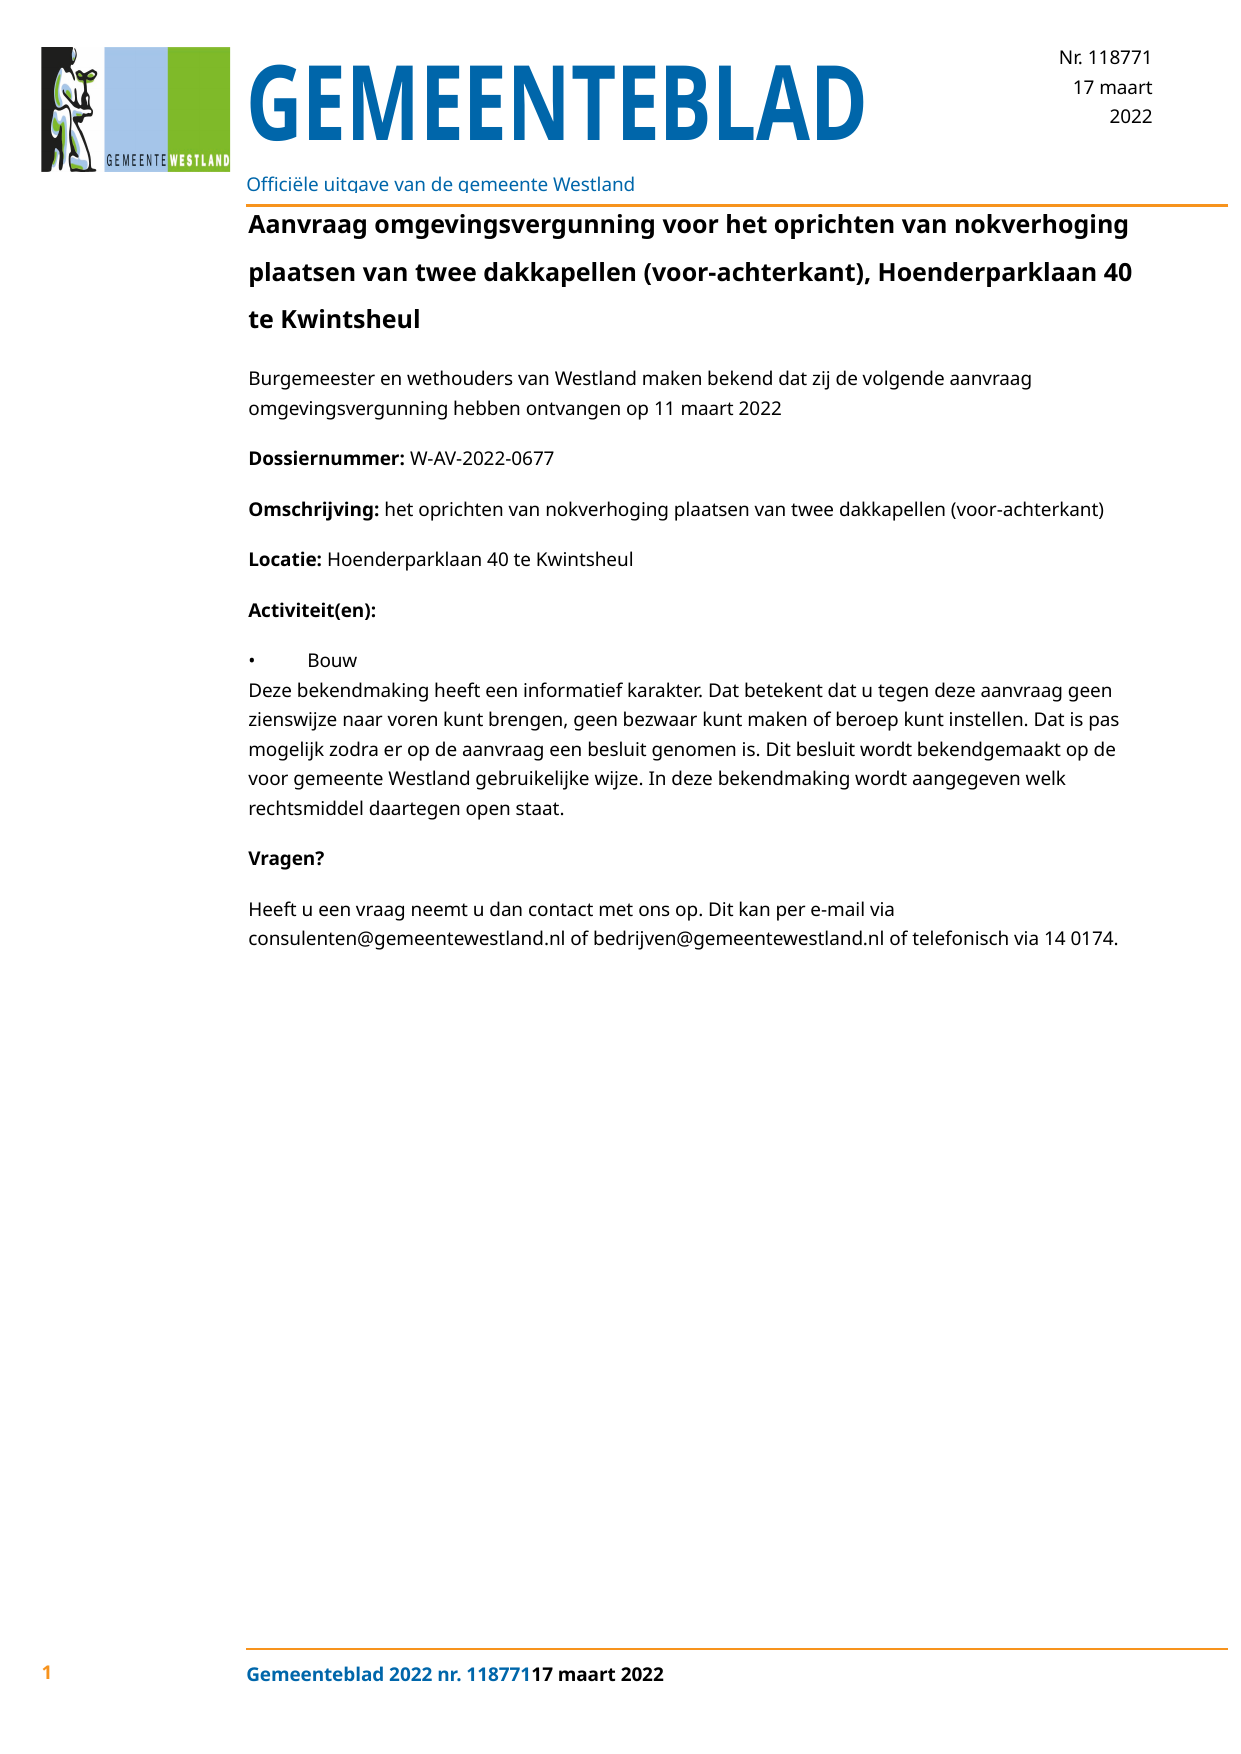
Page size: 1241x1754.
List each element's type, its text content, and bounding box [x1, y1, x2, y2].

text Deze bekendmaking heeft een informatief karakter. Dat betekent dat u tegen deze aanvraag geen zienswijze naar voren kunt brengen, geen bezwaar kunt maken of beroep kunt instellen. Dat is pas mogelijk zodra er op de aanvraag een besluit genomen is. Dit besluit wordt bekendgemaakt op de voor gemeente Westland gebruikelijke wijze. In deze bekendmaking wordt aangegeven welk rechtsmiddel daartegen open staat. [248, 677, 1152, 821]
text Dossiernummer: W-AV-2022-0677 [248, 446, 1152, 471]
text Burgemeester en wethouders van Westland maken bekend dat zij de volgende aanvraag omgevingsvergunning hebben ontvangen op 11 maart 2022 [248, 366, 1152, 421]
text Aanvraag omgevingsvergunning voor het oprichten van nokverhoging plaatsen van twee dakkapellen (voor-achterkant), Hoenderparklaan 40 te Kwintsheul [248, 207, 1152, 336]
text Omschrijving: het oprichten van nokverhoging plaatsen van twee dakkapellen (voor-achterkant) [248, 496, 1152, 522]
text Heeft u een vraag neemt u dan contact met ons op. Dit kan per e-mail via consulenten@gemeentewestland.nl of bedrijven@gemeentewestland.nl of telefonisch via 14 0174. [248, 896, 1152, 951]
text Vragen? [248, 846, 1152, 871]
picture [41, 47, 231, 172]
text Activiteit(en): [248, 597, 1152, 622]
list Bouw [248, 647, 1152, 673]
text Locatie: Hoenderparklaan 40 te Kwintsheul [248, 546, 1152, 572]
